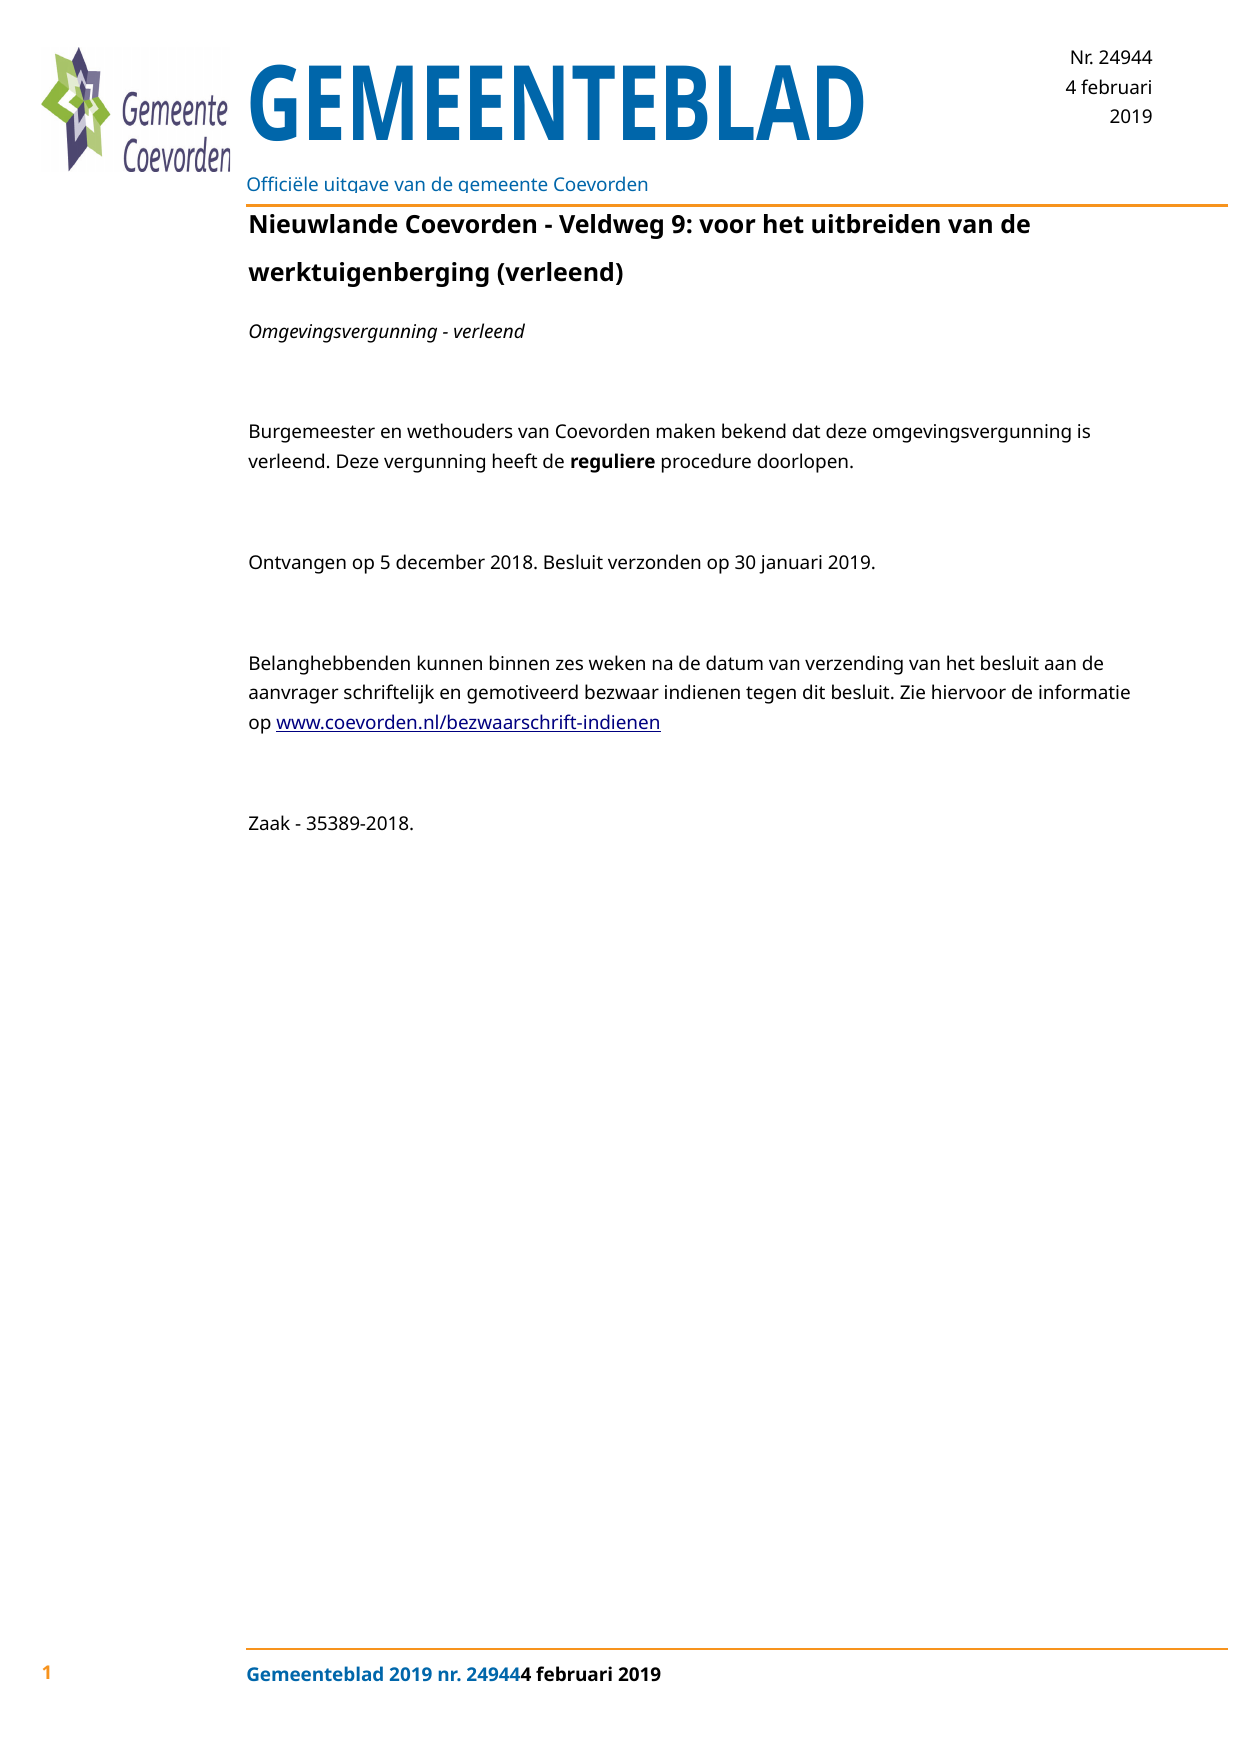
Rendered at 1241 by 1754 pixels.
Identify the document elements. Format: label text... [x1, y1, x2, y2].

text Burgemeester en wethouders van Coevorden maken bekend dat deze omgevingsvergunning is verleend. Deze vergunning heeft de reguliere procedure doorlopen. [248, 419, 1152, 474]
text Nieuwlande Coevorden - Veldweg 9: voor het uitbreiden van de werktuigenberging (verleend) [248, 207, 1152, 288]
text Belanghebbenden kunnen binnen zes weken na de datum van verzending van het besluit aan de aanvrager schriftelijk en gemotiveerd bezwaar indienen tegen dit besluit. Zie hiervoor de informatie op www.coevorden.nl/bezwaarschrift-indienen [248, 650, 1152, 735]
picture [41, 47, 231, 172]
text Omgevingsvergunning - verleend [248, 318, 1152, 344]
text Ontvangen op 5 december 2018. Besluit verzonden op 30 januari 2019. [248, 549, 1152, 575]
text Zaak - 35389-2018. [248, 810, 1152, 836]
